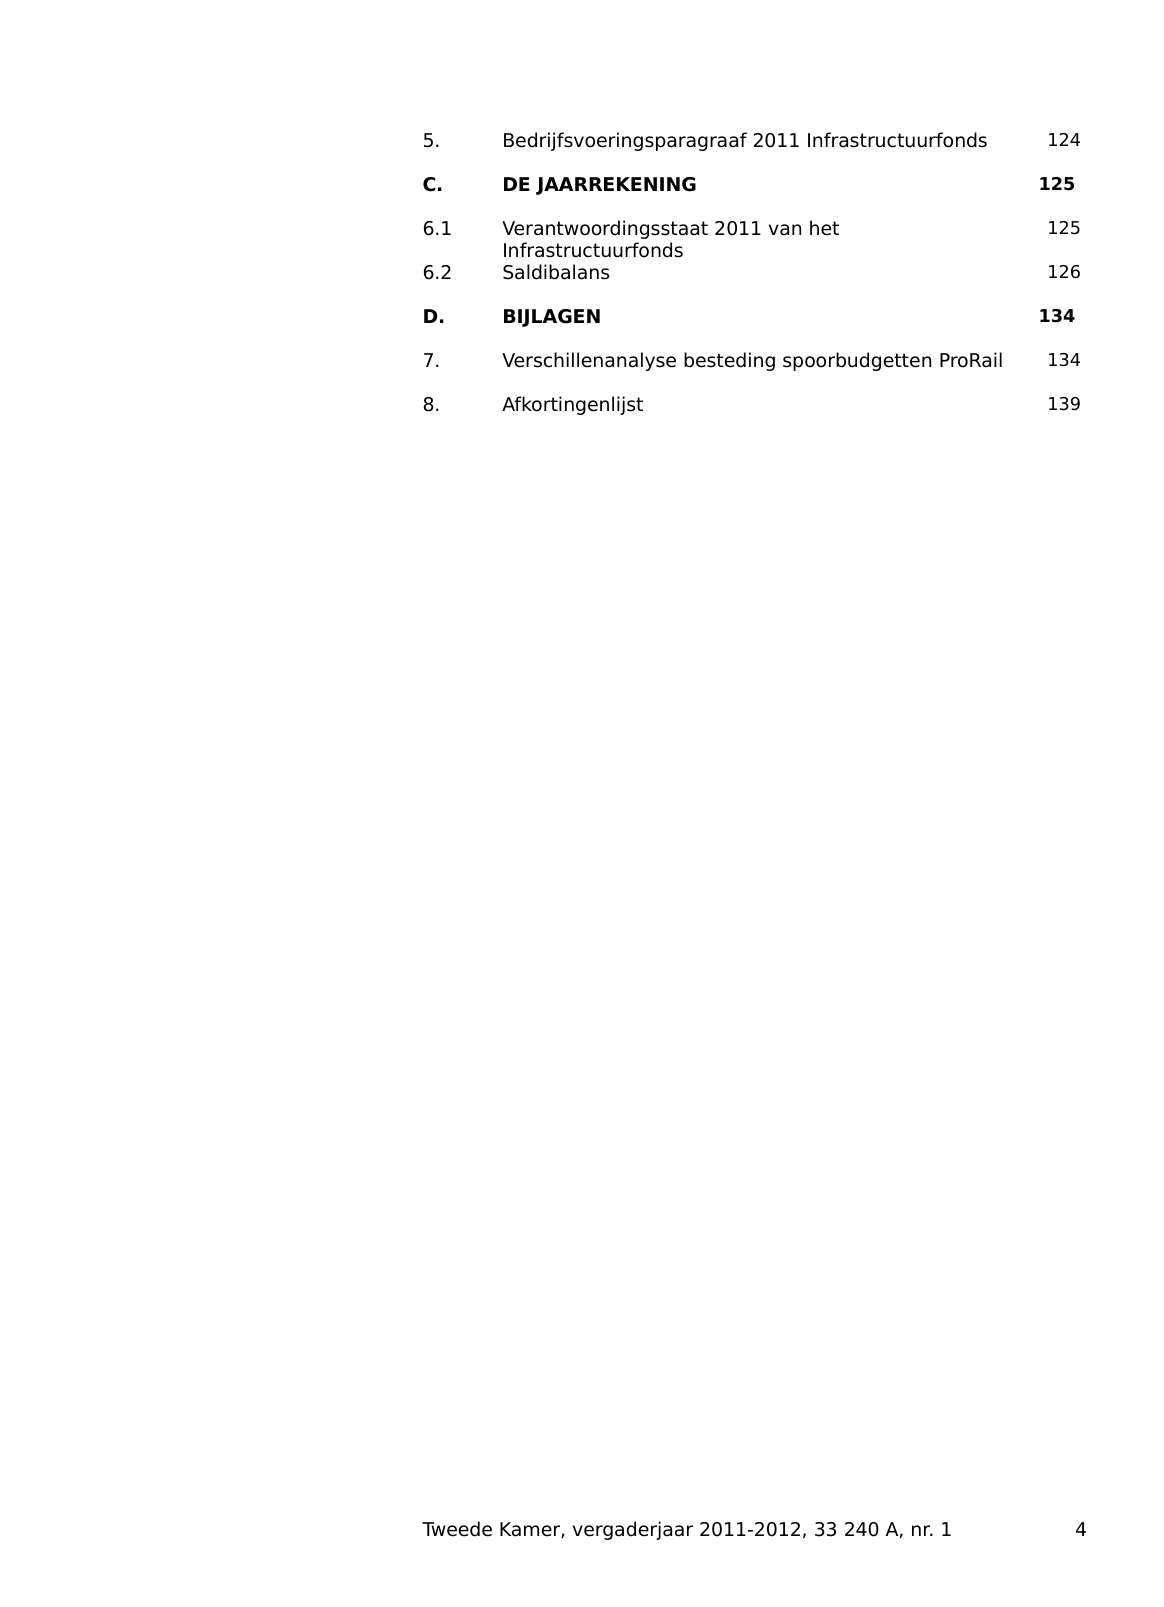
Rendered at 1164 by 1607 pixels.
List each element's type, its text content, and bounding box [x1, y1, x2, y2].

table_cell 125 [1028, 174, 1087, 196]
table_cell [422, 328, 496, 350]
table_cell [422, 196, 496, 218]
table_cell [422, 372, 496, 394]
table_cell 134 [1028, 350, 1087, 372]
table_cell C. [422, 174, 496, 196]
table_cell [1028, 284, 1087, 306]
table_cell [1028, 328, 1087, 350]
table_cell [1028, 196, 1087, 218]
table_cell 134 [1028, 306, 1087, 328]
table_cell Saldibalans [496, 262, 1028, 284]
table_cell [422, 284, 496, 306]
table_cell 139 [1028, 394, 1087, 416]
table_cell 126 [1028, 262, 1087, 284]
table_cell Bedrijfsvoeringsparagraaf 2011 Infrastructuurfonds [496, 130, 1028, 152]
table_cell [496, 328, 1028, 350]
table_cell DE JAARREKENING [496, 174, 1028, 196]
table_cell BIJLAGEN [496, 306, 1028, 328]
table_cell 124 [1028, 130, 1087, 152]
table_cell 6.1 [422, 218, 496, 262]
table_cell [1028, 372, 1087, 394]
table_cell Verantwoordingsstaat 2011 van het Infrastructuurfonds [496, 218, 1028, 262]
table_cell [496, 284, 1028, 306]
table_cell Afkortingenlijst [496, 394, 1028, 416]
table_cell [496, 196, 1028, 218]
table_cell Verschillenanalyse besteding spoorbudgetten ProRail [496, 350, 1028, 372]
table_cell 8. [422, 394, 496, 416]
table_cell D. [422, 306, 496, 328]
table_cell [1028, 152, 1087, 174]
table_cell 7. [422, 350, 496, 372]
table_cell 5. [422, 130, 496, 152]
table_cell [422, 152, 496, 174]
table_cell [496, 372, 1028, 394]
table_cell [496, 152, 1028, 174]
table_cell 6.2 [422, 262, 496, 284]
table_cell 125 [1028, 218, 1087, 262]
